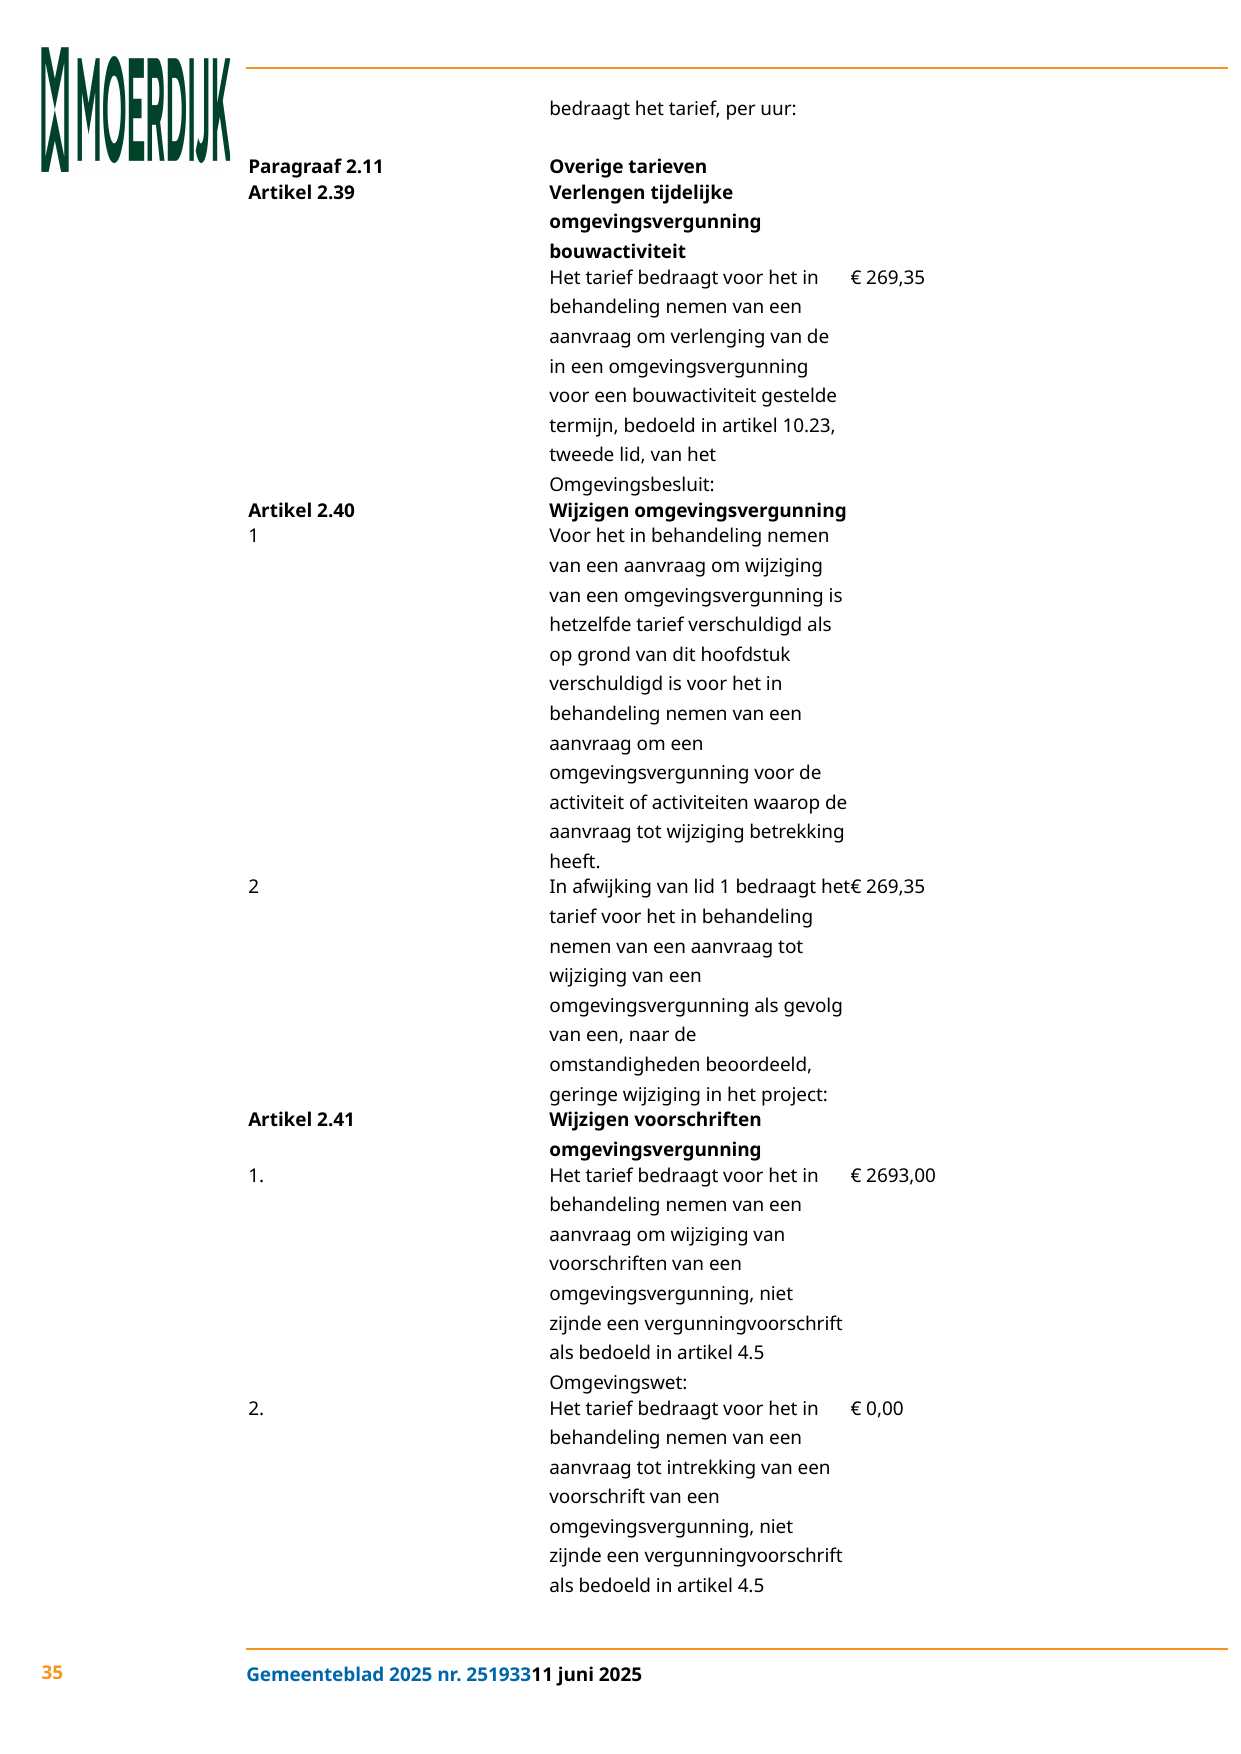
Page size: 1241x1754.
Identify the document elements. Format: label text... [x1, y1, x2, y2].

table_cell € 269,35 [850, 874, 1152, 1107]
table_header Overige tarieven [549, 154, 850, 179]
table_cell [850, 497, 1152, 523]
table_cell € 0,00 [850, 1395, 1152, 1598]
table_cell 1 [248, 523, 549, 874]
table_cell [850, 95, 1152, 121]
picture [41, 47, 231, 172]
table_cell Het tarief bedraagt voor het in behandeling nemen van een aanvraag om verlenging van de in een omgevingsvergunning voor een bouwactiviteit gestelde termijn, bedoeld in artikel 10.23, tweede lid, van het Omgevingsbesluit: [549, 264, 850, 497]
table_header [850, 154, 1152, 179]
table_cell € 269,35 [850, 264, 1152, 497]
table_cell Wijzigen omgevingsvergunning [549, 497, 850, 523]
table_cell Artikel 2.41 [248, 1107, 549, 1162]
table_cell Het tarief bedraagt voor het in behandeling nemen van een aanvraag tot intrekking van een voorschrift van een omgevingsvergunning, niet zijnde een vergunningvoorschrift als bedoeld in artikel 4.5 [549, 1395, 850, 1598]
table_header Paragraaf 2.11 [248, 154, 549, 179]
table_cell [850, 523, 1152, 874]
table_cell [850, 1107, 1152, 1162]
table_cell Voor het in behandeling nemen van een aanvraag om wijziging van een omgevingsvergunning is hetzelfde tarief verschuldigd als op grond van dit hoofdstuk verschuldigd is voor het in behandeling nemen van een aanvraag om een omgevingsvergunning voor de activiteit of activiteiten waarop de aanvraag tot wijziging betrekking heeft. [549, 523, 850, 874]
table_cell € 2693,00 [850, 1162, 1152, 1395]
table_cell [248, 95, 549, 121]
table_cell bedraagt het tarief, per uur: [549, 95, 850, 121]
table_cell 2 [248, 874, 549, 1107]
table_cell Het tarief bedraagt voor het in behandeling nemen van een aanvraag om wijziging van voorschriften van een omgevingsvergunning, niet zijnde een vergunningvoorschrift als bedoeld in artikel 4.5 Omgevingswet: [549, 1162, 850, 1395]
table_cell 1. [248, 1162, 549, 1395]
table_cell Artikel 2.39 [248, 179, 549, 264]
table_cell Wijzigen voorschriften omgevingsvergunning [549, 1107, 850, 1162]
table_cell 2. [248, 1395, 549, 1598]
table_cell Verlengen tijdelijke omgevingsvergunning bouwactiviteit [549, 179, 850, 264]
table_cell Artikel 2.40 [248, 497, 549, 523]
table_cell In afwijking van lid 1 bedraagt het tarief voor het in behandeling nemen van een aanvraag tot wijziging van een omgevingsvergunning als gevolg van een, naar de omstandigheden beoordeeld, geringe wijziging in het project: [549, 874, 850, 1107]
table_cell [248, 264, 549, 497]
table_cell [850, 179, 1152, 264]
